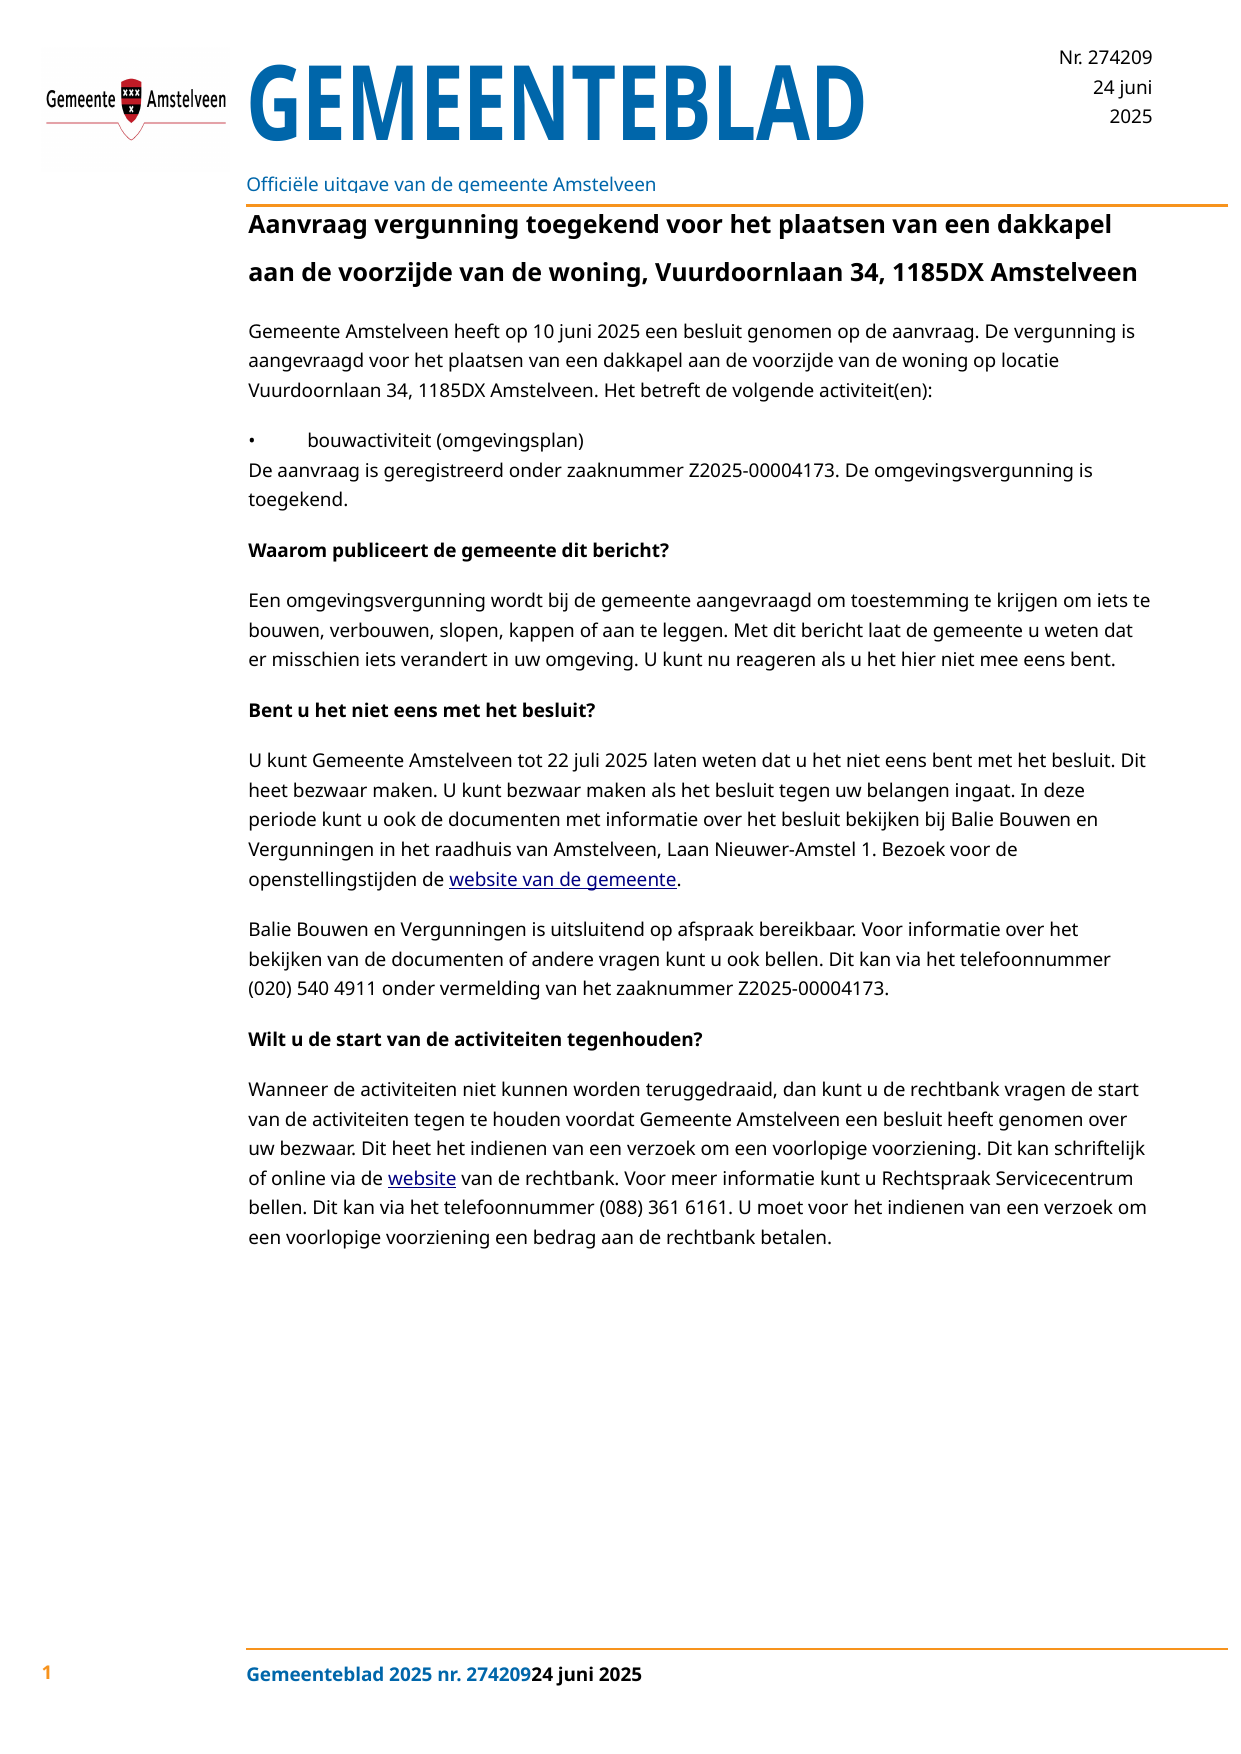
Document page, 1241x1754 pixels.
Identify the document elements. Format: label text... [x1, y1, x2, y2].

text Bent u het niet eens met het besluit? [248, 697, 1152, 723]
text Een omgevingsvergunning wordt bij de gemeente aangevraagd om toestemming te krijgen om iets te bouwen, verbouwen, slopen, kappen of aan te leggen. Met dit bericht laat de gemeente u weten dat er misschien iets verandert in uw omgeving. U kunt nu reageren als u het hier niet mee eens bent. [248, 587, 1152, 672]
text Wanneer de activiteiten niet kunnen worden teruggedraaid, dan kunt u de rechtbank vragen de start van de activiteiten tegen te houden voordat Gemeente Amstelveen een besluit heeft genomen over uw bezwaar. Dit heet het indienen van een verzoek om een voorlopige voorziening. Dit kan schriftelijk of online via de website van de rechtbank. Voor meer informatie kunt u Rechtspraak Servicecentrum bellen. Dit kan via het telefoonnummer (088) 361 6161. U moet voor het indienen van een verzoek om een voorlopige voorziening een bedrag aan de rechtbank betalen. [248, 1076, 1152, 1250]
text Balie Bouwen en Vergunningen is uitsluitend op afspraak bereikbaar. Voor informatie over het bekijken van de documenten of andere vragen kunt u ook bellen. Dit kan via het telefoonnummer (020) 540 4911 onder vermelding van het zaaknummer Z2025-00004173. [248, 916, 1152, 1001]
text Aanvraag vergunning toegekend voor het plaatsen van een dakkapel aan de voorzijde van de woning, Vuurdoornlaan 34, 1185DX Amstelveen [248, 207, 1152, 288]
text De aanvraag is geregistreerd onder zaaknummer Z2025-00004173. De omgevingsvergunning is toegekend. [248, 457, 1152, 512]
text Wilt u de start van de activiteiten tegenhouden? [248, 1026, 1152, 1052]
text Gemeente Amstelveen heeft op 10 juni 2025 een besluit genomen op de aanvraag. De vergunning is aangevraagd voor het plaatsen van een dakkapel aan de voorzijde van de woning op locatie Vuurdoornlaan 34, 1185DX Amstelveen. Het betreft de volgende activiteit(en): [248, 318, 1152, 403]
picture [41, 47, 231, 172]
list bouwactiviteit (omgevingsplan) [248, 427, 1152, 453]
text Waarom publiceert de gemeente dit bericht? [248, 537, 1152, 563]
text U kunt Gemeente Amstelveen tot 22 juli 2025 laten weten dat u het niet eens bent met het besluit. Dit heet bezwaar maken. U kunt bezwaar maken als het besluit tegen uw belangen ingaat. In deze periode kunt u ook de documenten met informatie over het besluit bekijken bij Balie Bouwen en Vergunningen in het raadhuis van Amstelveen, Laan Nieuwer-Amstel 1. Bezoek voor de openstellingstijden de website van de gemeente. [248, 747, 1152, 892]
